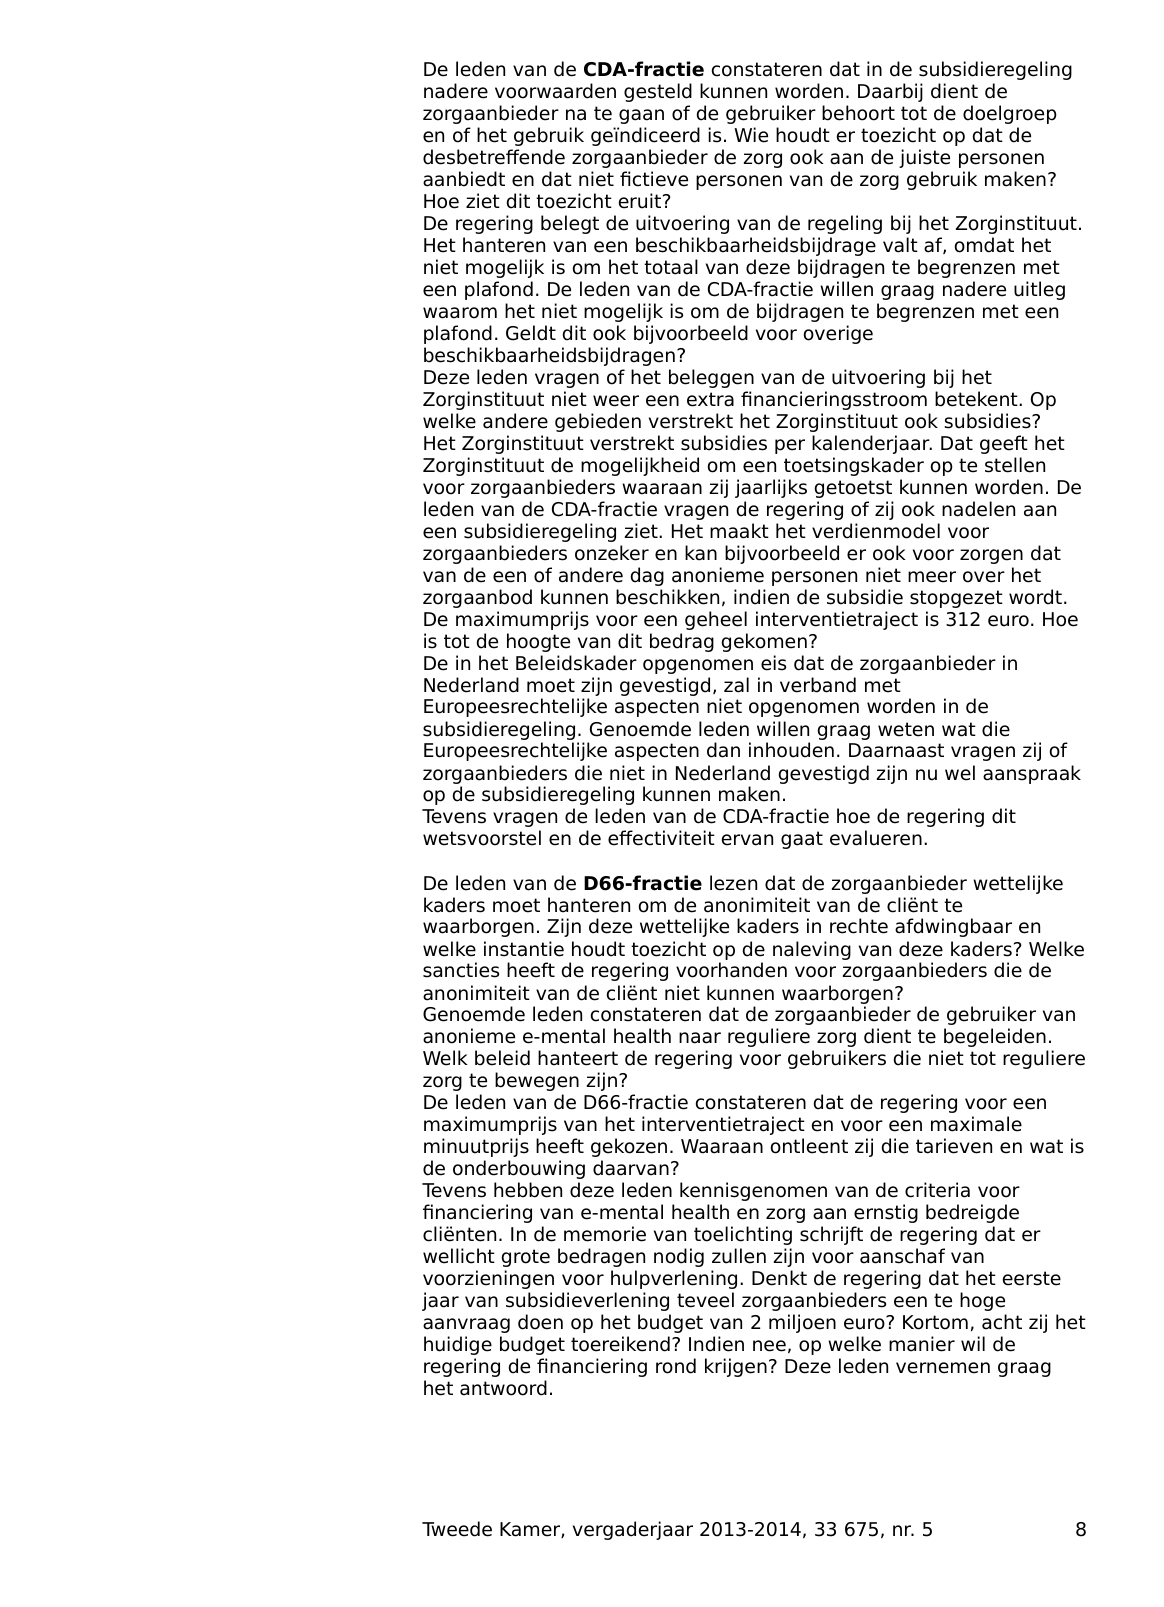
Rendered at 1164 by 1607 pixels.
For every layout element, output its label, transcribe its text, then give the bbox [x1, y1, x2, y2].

text De leden van de D66-fractie lezen dat de zorgaanbieder wettelijke kaders moet hanteren om de anonimiteit van de cliënt te waarborgen. Zijn deze wettelijke kaders in rechte afdwingbaar en welke instantie houdt toezicht op de naleving van deze kaders? Welke sancties heeft de regering voorhanden voor zorgaanbieders die de anonimiteit van de cliënt niet kunnen waarborgen? [422, 872, 1087, 1004]
text De regering belegt de uitvoering van de regeling bij het Zorginstituut. Het hanteren van een beschikbaarheidsbijdrage valt af, omdat het niet mogelijk is om het totaal van deze bijdragen te begrenzen met een plafond. De leden van de CDA-fractie willen graag nadere uitleg waarom het niet mogelijk is om de bijdragen te begrenzen met een plafond. Geldt dit ook bijvoorbeeld voor overige beschikbaarheidsbijdragen? [422, 213, 1087, 367]
text Tevens hebben deze leden kennisgenomen van de criteria voor financiering van e-mental health en zorg aan ernstig bedreigde cliënten. In de memorie van toelichting schrijft de regering dat er wellicht grote bedragen nodig zullen zijn voor aanschaf van voorzieningen voor hulpverlening. Denkt de regering dat het eerste jaar van subsidieverlening teveel zorgaanbieders een te hoge aanvraag doen op het budget van 2 miljoen euro? Kortom, acht zij het huidige budget toereikend? Indien nee, op welke manier wil de regering de financiering rond krijgen? Deze leden vernemen graag het antwoord. [422, 1180, 1087, 1400]
text Genoemde leden constateren dat de zorgaanbieder de gebruiker van anonieme e-mental health naar reguliere zorg dient te begeleiden. Welk beleid hanteert de regering voor gebruikers die niet tot reguliere zorg te bewegen zijn? [422, 1004, 1087, 1092]
text De leden van de CDA-fractie constateren dat in de subsidieregeling nadere voorwaarden gesteld kunnen worden. Daarbij dient de zorgaanbieder na te gaan of de gebruiker behoort tot de doelgroep en of het gebruik geïndiceerd is. Wie houdt er toezicht op dat de desbetreffende zorgaanbieder de zorg ook aan de juiste personen aanbiedt en dat niet fictieve personen van de zorg gebruik maken? Hoe ziet dit toezicht eruit? [422, 59, 1087, 213]
text De maximumprijs voor een geheel interventietraject is 312 euro. Hoe is tot de hoogte van dit bedrag gekomen? [422, 608, 1087, 652]
text Tevens vragen de leden van de CDA-fractie hoe de regering dit wetsvoorstel en de effectiviteit ervan gaat evalueren. [422, 806, 1087, 850]
text De in het Beleidskader opgenomen eis dat de zorgaanbieder in Nederland moet zijn gevestigd, zal in verband met Europeesrechtelijke aspecten niet opgenomen worden in de subsidieregeling. Genoemde leden willen graag weten wat die Europeesrechtelijke aspecten dan inhouden. Daarnaast vragen zij of zorgaanbieders die niet in Nederland gevestigd zijn nu wel aanspraak op de subsidieregeling kunnen maken. [422, 652, 1087, 806]
text De leden van de D66-fractie constateren dat de regering voor een maximumprijs van het interventietraject en voor een maximale minuutprijs heeft gekozen. Waaraan ontleent zij die tarieven en wat is de onderbouwing daarvan? [422, 1092, 1087, 1180]
text Het Zorginstituut verstrekt subsidies per kalenderjaar. Dat geeft het Zorginstituut de mogelijkheid om een toetsingskader op te stellen voor zorgaanbieders waaraan zij jaarlijks getoetst kunnen worden. De leden van de CDA-fractie vragen de regering of zij ook nadelen aan een subsidieregeling ziet. Het maakt het verdienmodel voor zorgaanbieders onzeker en kan bijvoorbeeld er ook voor zorgen dat van de een of andere dag anonieme personen niet meer over het zorgaanbod kunnen beschikken, indien de subsidie stopgezet wordt. [422, 433, 1087, 608]
text Deze leden vragen of het beleggen van de uitvoering bij het Zorginstituut niet weer een extra financieringsstroom betekent. Op welke andere gebieden verstrekt het Zorginstituut ook subsidies? [422, 367, 1087, 433]
